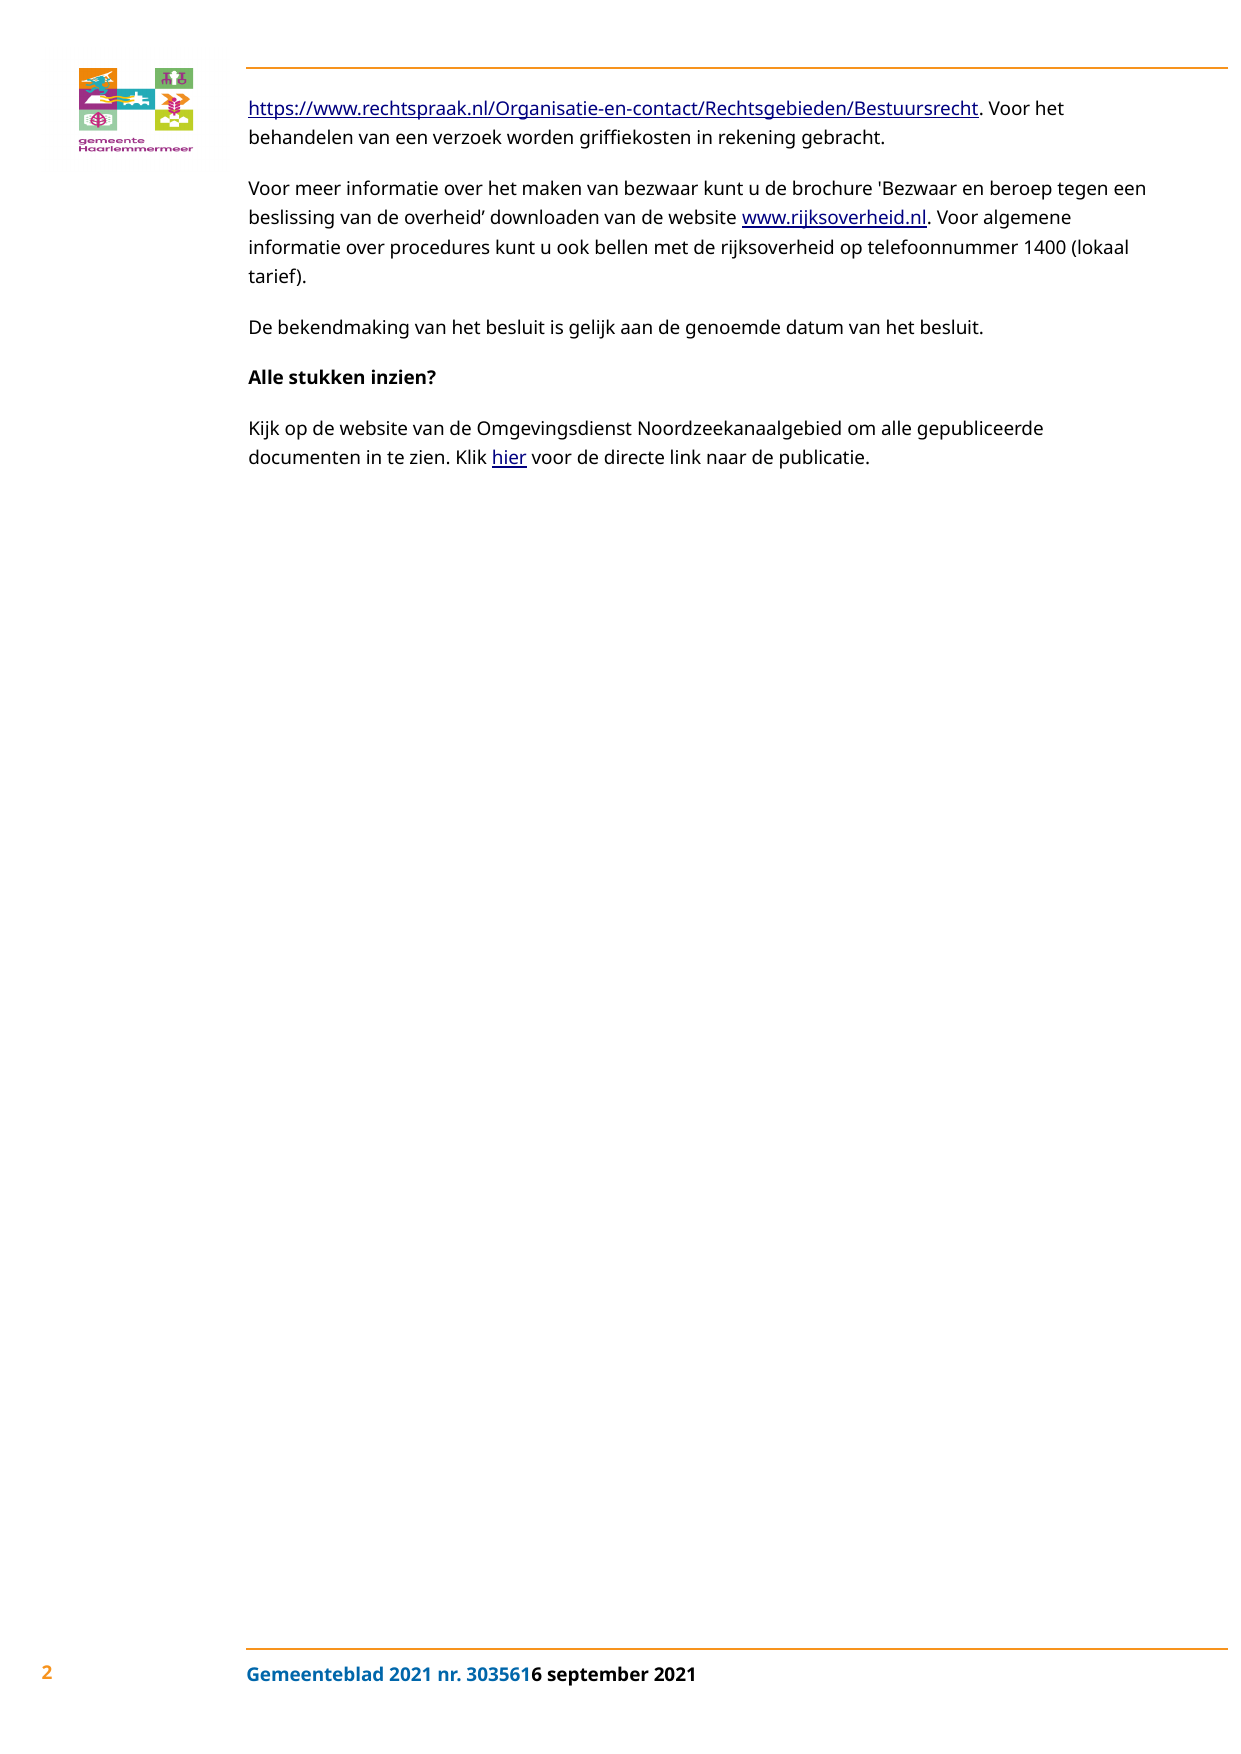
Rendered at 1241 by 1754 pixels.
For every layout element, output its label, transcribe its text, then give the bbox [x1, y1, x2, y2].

text Voor meer informatie over het maken van bezwaar kunt u de brochure 'Bezwaar en beroep tegen een beslissing van de overheid’ downloaden van de website www.rijksoverheid.nl. Voor algemene informatie over procedures kunt u ook bellen met de rijksoverheid op telefoonnummer 1400 (lokaal tarief). [248, 175, 1152, 289]
picture [41, 47, 231, 172]
text https://www.rechtspraak.nl/Organisatie-en-contact/Rechtsgebieden/Bestuursrecht. Voor het behandelen van een verzoek worden griffiekosten in rekening gebracht. [248, 95, 1152, 150]
text De bekendmaking van het besluit is gelijk aan de genoemde datum van het besluit. [248, 314, 1152, 340]
text Kijk op de website van de Omgevingsdienst Noordzeekanaalgebied om alle gepubliceerde documenten in te zien. Klik hier voor de directe link naar de publicatie. [248, 415, 1152, 470]
text Alle stukken inzien? [248, 364, 1152, 390]
